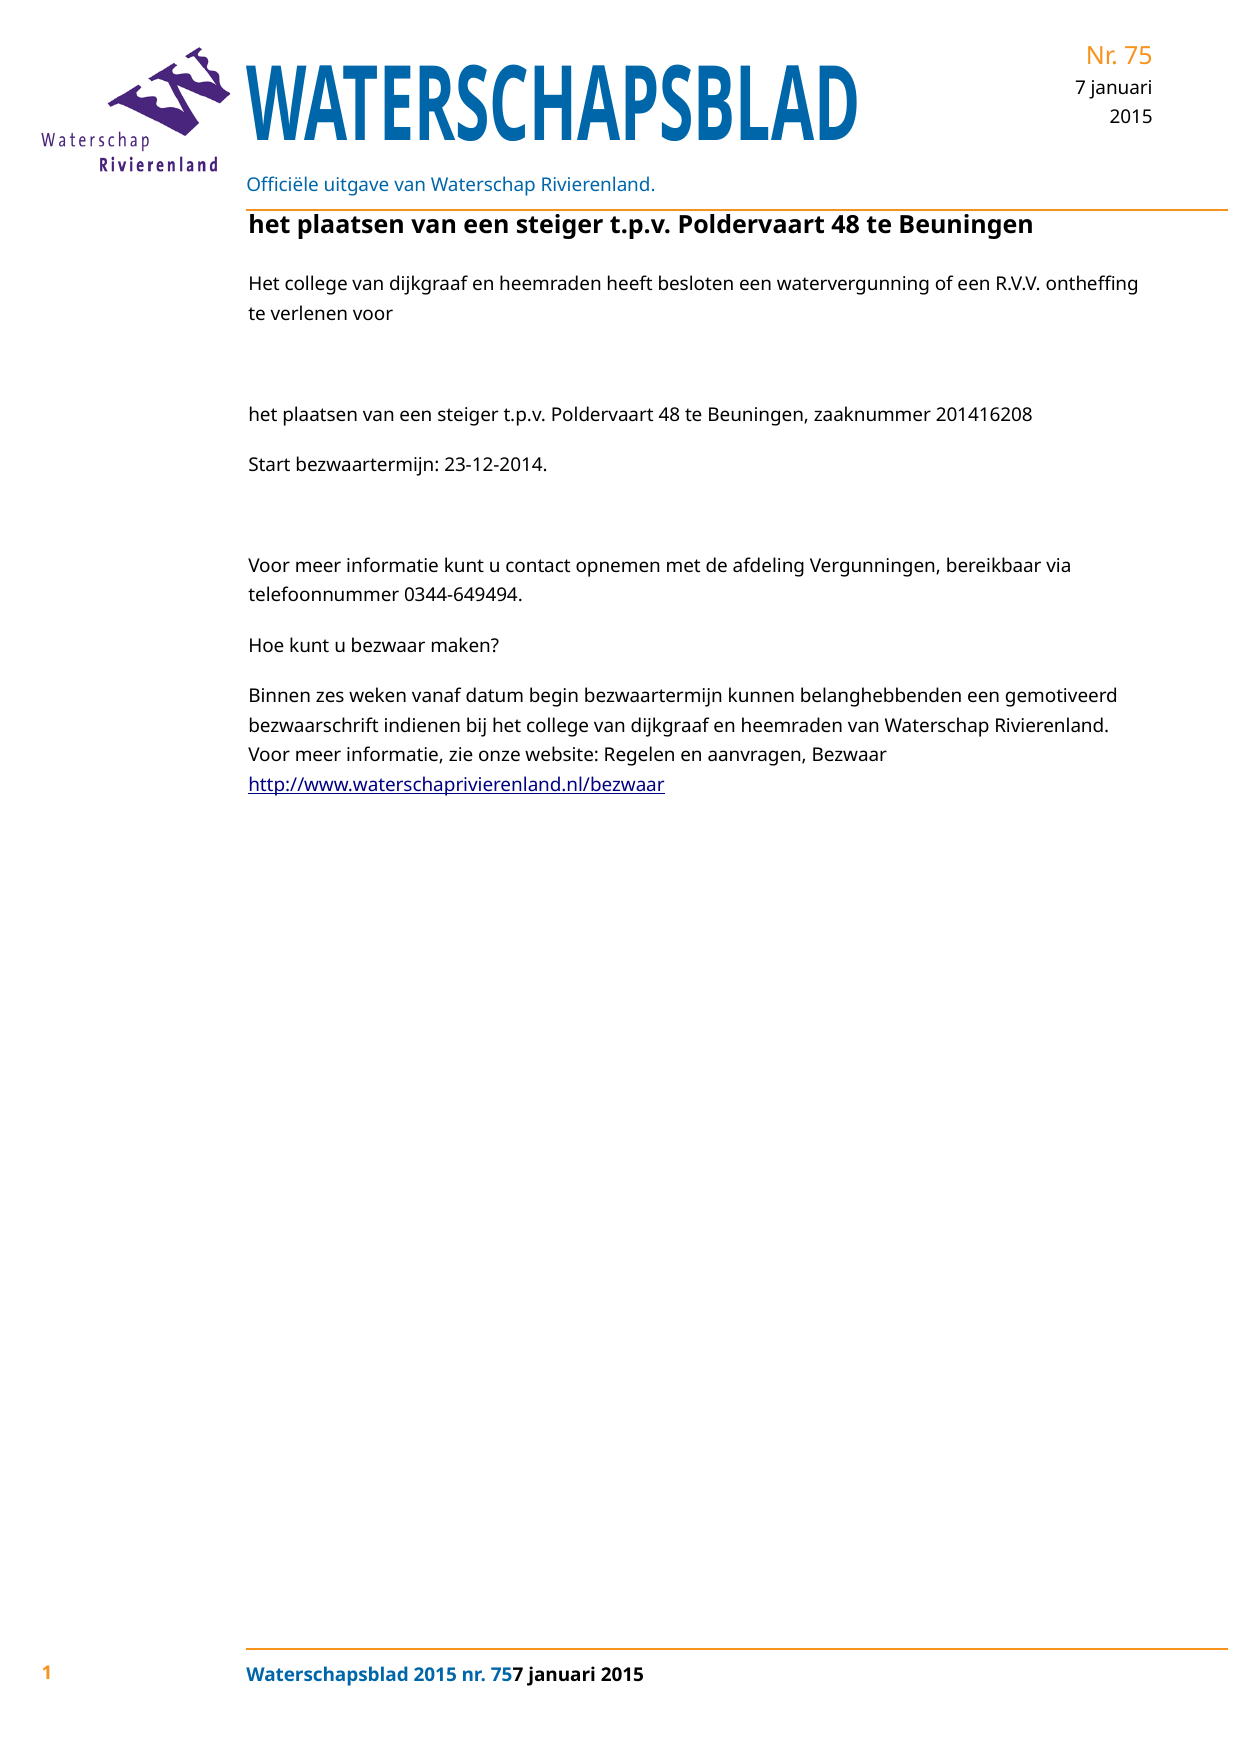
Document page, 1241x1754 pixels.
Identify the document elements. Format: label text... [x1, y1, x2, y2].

picture [41, 47, 231, 172]
text Voor meer informatie kunt u contact opnemen met de afdeling Vergunningen, bereikbaar via telefoonnummer 0344-649494. [248, 552, 1152, 607]
text Het college van dijkgraaf en heemraden heeft besloten een watervergunning of een R.V.V. ontheffing te verlenen voor [248, 270, 1152, 326]
text Hoe kunt u bezwaar maken? [248, 632, 1152, 658]
text Binnen zes weken vanaf datum begin bezwaartermijn kunnen belanghebbenden een gemotiveerd bezwaarschrift indienen bij het college van dijkgraaf en heemraden van Waterschap Rivierenland. Voor meer informatie, zie onze website: Regelen en aanvragen, Bezwaar http://www.waterschaprivierenland.nl/bezwaar [248, 682, 1152, 797]
text het plaatsen van een steiger t.p.v. Poldervaart 48 te Beuningen [248, 211, 1152, 241]
text het plaatsen van een steiger t.p.v. Poldervaart 48 te Beuningen, zaaknummer 201416208 [248, 401, 1152, 426]
text Start bezwaartermijn: 23-12-2014. [248, 451, 1152, 477]
